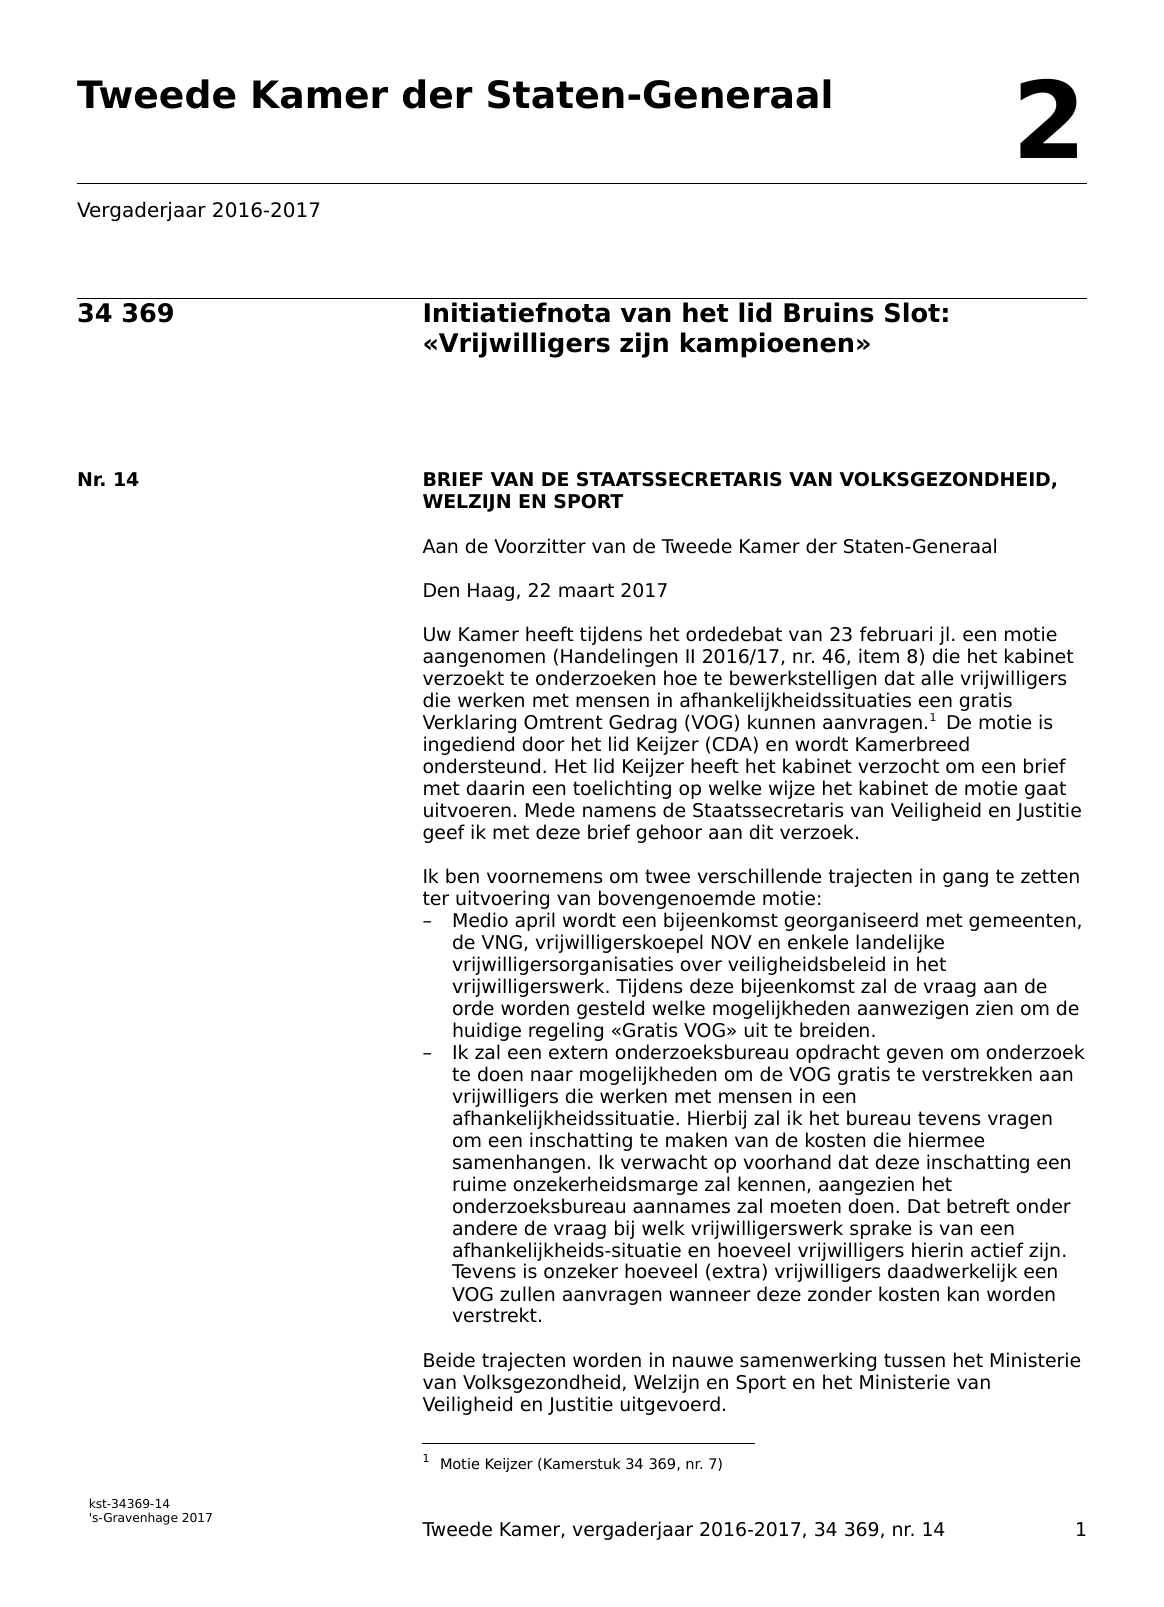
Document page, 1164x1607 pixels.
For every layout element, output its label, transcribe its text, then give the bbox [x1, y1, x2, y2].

subtitle 34 369 Initiatiefnota van het lid Bruins Slot: «Vrijwilligers zijn kampioenen» [77, 299, 1087, 358]
text Den Haag, 22 maart 2017 [422, 580, 1087, 602]
subtitle Nr. 14 BRIEF VAN DE STAATSSECRETARIS VAN VOLKSGEZONDHEID, WELZIJN EN SPORT [77, 469, 1087, 513]
text Aan de Voorzitter van de Tweede Kamer der Staten-Generaal [422, 536, 1087, 557]
text – Ik zal een extern onderzoeksbureau opdracht geven om onderzoek te doen naar mogelijkheden om de VOG gratis te verstrekken aan vrijwilligers die werken met mensen in een afhankelijkheidssituatie. Hierbij zal ik het bureau tevens vragen om een inschatting te maken van de kosten die hiermee samenhangen. Ik verwacht op voorhand dat deze inschatting een ruime onzekerheidsmarge zal kennen, aangezien het onderzoeksbureau aannames zal moeten doen. Dat betreft onder andere de vraag bij welk vrijwilligerswerk sprake is van een afhankelijkheids-situatie en hoeveel vrijwilligers hierin actief zijn. Tevens is onzeker hoeveel (extra) vrijwilligers daadwerkelijk een VOG zullen aanvragen wanneer deze zonder kosten kan worden verstrekt. [422, 1042, 1087, 1327]
text – Medio april wordt een bijeenkomst georganiseerd met gemeenten, de VNG, vrijwilligerskoepel NOV en enkele landelijke vrijwilligersorganisaties over veiligheidsbeleid in het vrijwilligerswerk. Tijdens deze bijeenkomst zal de vraag aan de orde worden gesteld welke mogelijkheden aanwezigen zien om de huidige regeling «Gratis VOG» uit te breiden. [422, 910, 1087, 1042]
text Motie Keijzer (Kamerstuk 34 369, nr. 7) [422, 1452, 1087, 1474]
text 's-Gravenhage 2017 [88, 1511, 323, 1525]
table_header 2 [886, 59, 1087, 183]
text Beide trajecten worden in nauwe samenwerking tussen het Ministerie van Volksgezondheid, Welzijn en Sport en het Ministerie van Veiligheid en Justitie uitgevoerd. [422, 1349, 1087, 1416]
text Uw Kamer heeft tijdens het ordedebat van 23 februari jl. een motie aangenomen (Handelingen II 2016/17, nr. 46, item 8) die het kabinet verzoekt te onderzoeken hoe te bewerkstelligen dat alle vrijwilligers die werken met mensen in afhankelijkheidssituaties een gratis Verklaring Omtrent Gedrag (VOG) kunnen aanvragen. De motie is ingediend door het lid Keijzer (CDA) en wordt Kamerbreed ondersteund. Het lid Keijzer heeft het kabinet verzocht om een brief met daarin een toelichting op welke wijze het kabinet de motie gaat uitvoeren. Mede namens de Staatssecretaris van Veiligheid en Justitie geef ik met deze brief gehoor aan dit verzoek. [422, 624, 1087, 844]
text Ik ben voornemens om twee verschillende trajecten in gang te zetten ter uitvoering van bovengenoemde motie: [422, 866, 1087, 910]
text kst-34369-14 [88, 1497, 323, 1511]
table_header Tweede Kamer der Staten-Generaal [77, 59, 886, 183]
table_cell Vergaderjaar 2016-2017 [77, 184, 1087, 298]
